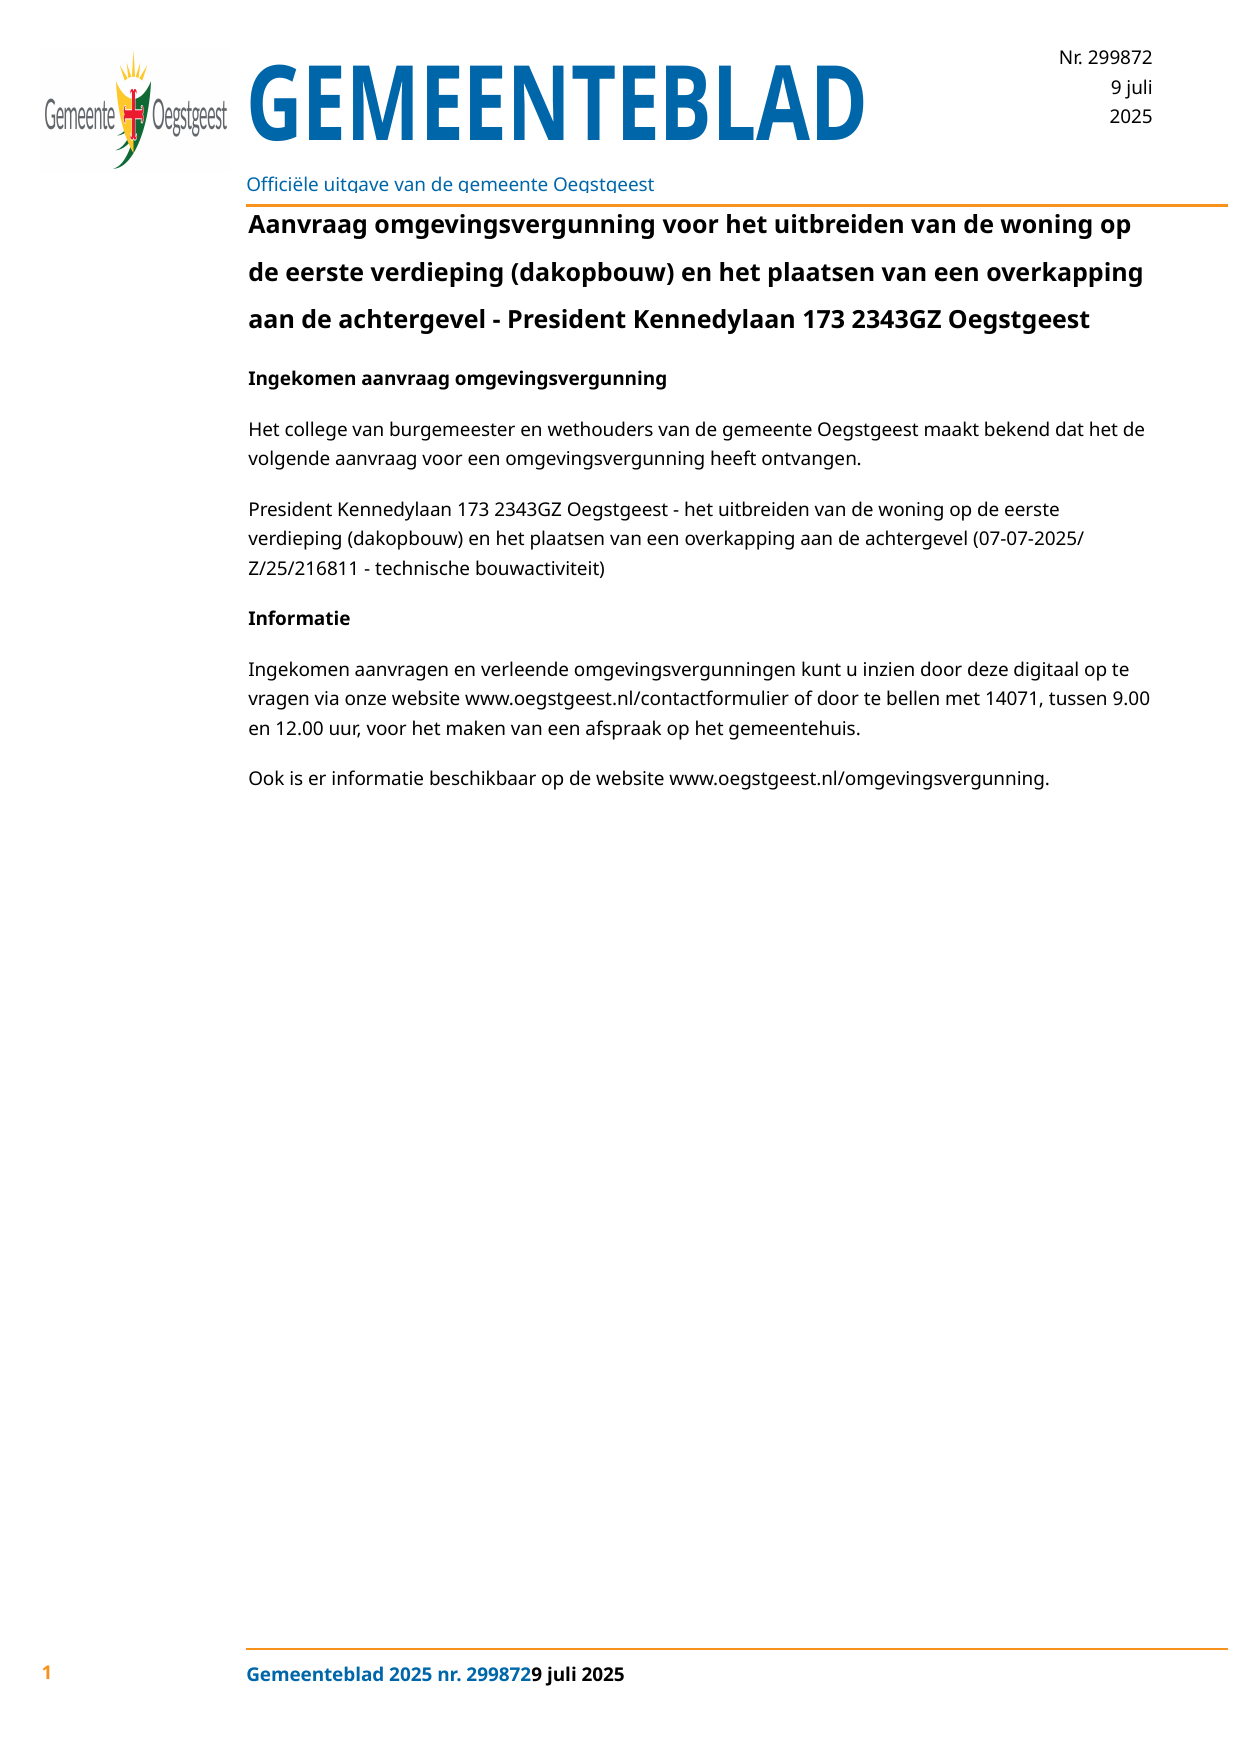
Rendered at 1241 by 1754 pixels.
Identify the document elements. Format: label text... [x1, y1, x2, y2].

text Informatie [248, 606, 1152, 631]
picture [41, 47, 231, 172]
text Het college van burgemeester en wethouders van de gemeente Oegstgeest maakt bekend dat het de volgende aanvraag voor een omgevingsvergunning heeft ontvangen. [248, 416, 1152, 471]
text Ook is er informatie beschikbaar op de website www.oegstgeest.nl/omgevingsvergunning. [248, 766, 1152, 791]
text President Kennedylaan 173 2343GZ Oegstgeest - het uitbreiden van de woning op de eerste verdieping (dakopbouw) en het plaatsen van een overkapping aan de achtergevel (07-07-2025/ Z/25/216811 - technische bouwactiviteit) [248, 496, 1152, 581]
text Ingekomen aanvraag omgevingsvergunning [248, 366, 1152, 391]
text Aanvraag omgevingsvergunning voor het uitbreiden van de woning op de eerste verdieping (dakopbouw) en het plaatsen van een overkapping aan de achtergevel - President Kennedylaan 173 2343GZ Oegstgeest [248, 207, 1152, 336]
text Ingekomen aanvragen en verleende omgevingsvergunningen kunt u inzien door deze digitaal op te vragen via onze website www.oegstgeest.nl/contactformulier of door te bellen met 14071, tussen 9.00 en 12.00 uur, voor het maken van een afspraak op het gemeentehuis. [248, 656, 1152, 741]
